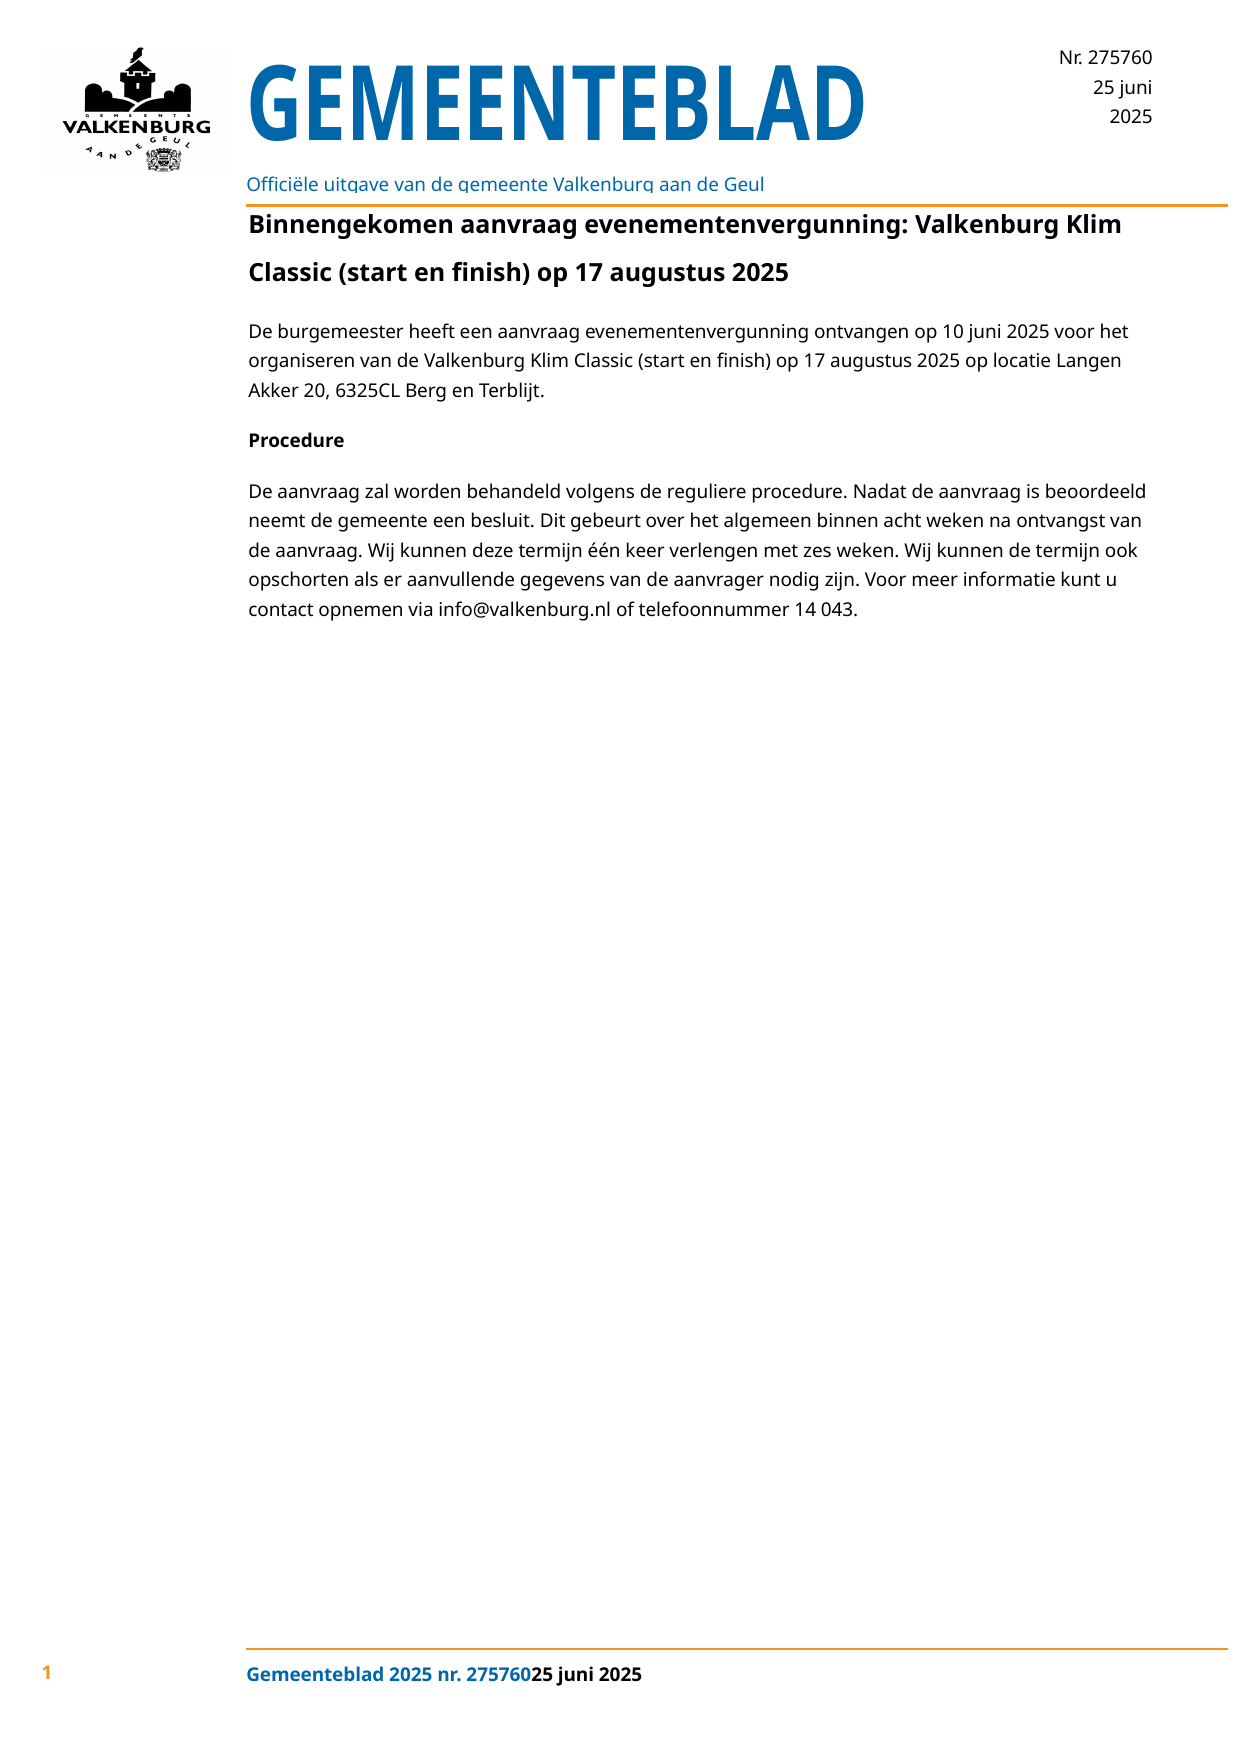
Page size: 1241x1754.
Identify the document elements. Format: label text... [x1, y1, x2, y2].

text Procedure [248, 427, 1152, 453]
picture [41, 47, 231, 172]
text De aanvraag zal worden behandeld volgens de reguliere procedure. Nadat de aanvraag is beoordeeld neemt de gemeente een besluit. Dit gebeurt over het algemeen binnen acht weken na ontvangst van de aanvraag. Wij kunnen deze termijn één keer verlengen met zes weken. Wij kunnen de termijn ook opschorten als er aanvullende gegevens van de aanvrager nodig zijn. Voor meer informatie kunt u contact opnemen via info@valkenburg.nl of telefoonnummer 14 043. [248, 478, 1152, 622]
text De burgemeester heeft een aanvraag evenementenvergunning ontvangen op 10 juni 2025 voor het organiseren van de Valkenburg Klim Classic (start en finish) op 17 augustus 2025 op locatie Langen Akker 20, 6325CL Berg en Terblijt. [248, 318, 1152, 403]
text Binnengekomen aanvraag evenementenvergunning: Valkenburg Klim Classic (start en finish) op 17 augustus 2025 [248, 207, 1152, 288]
